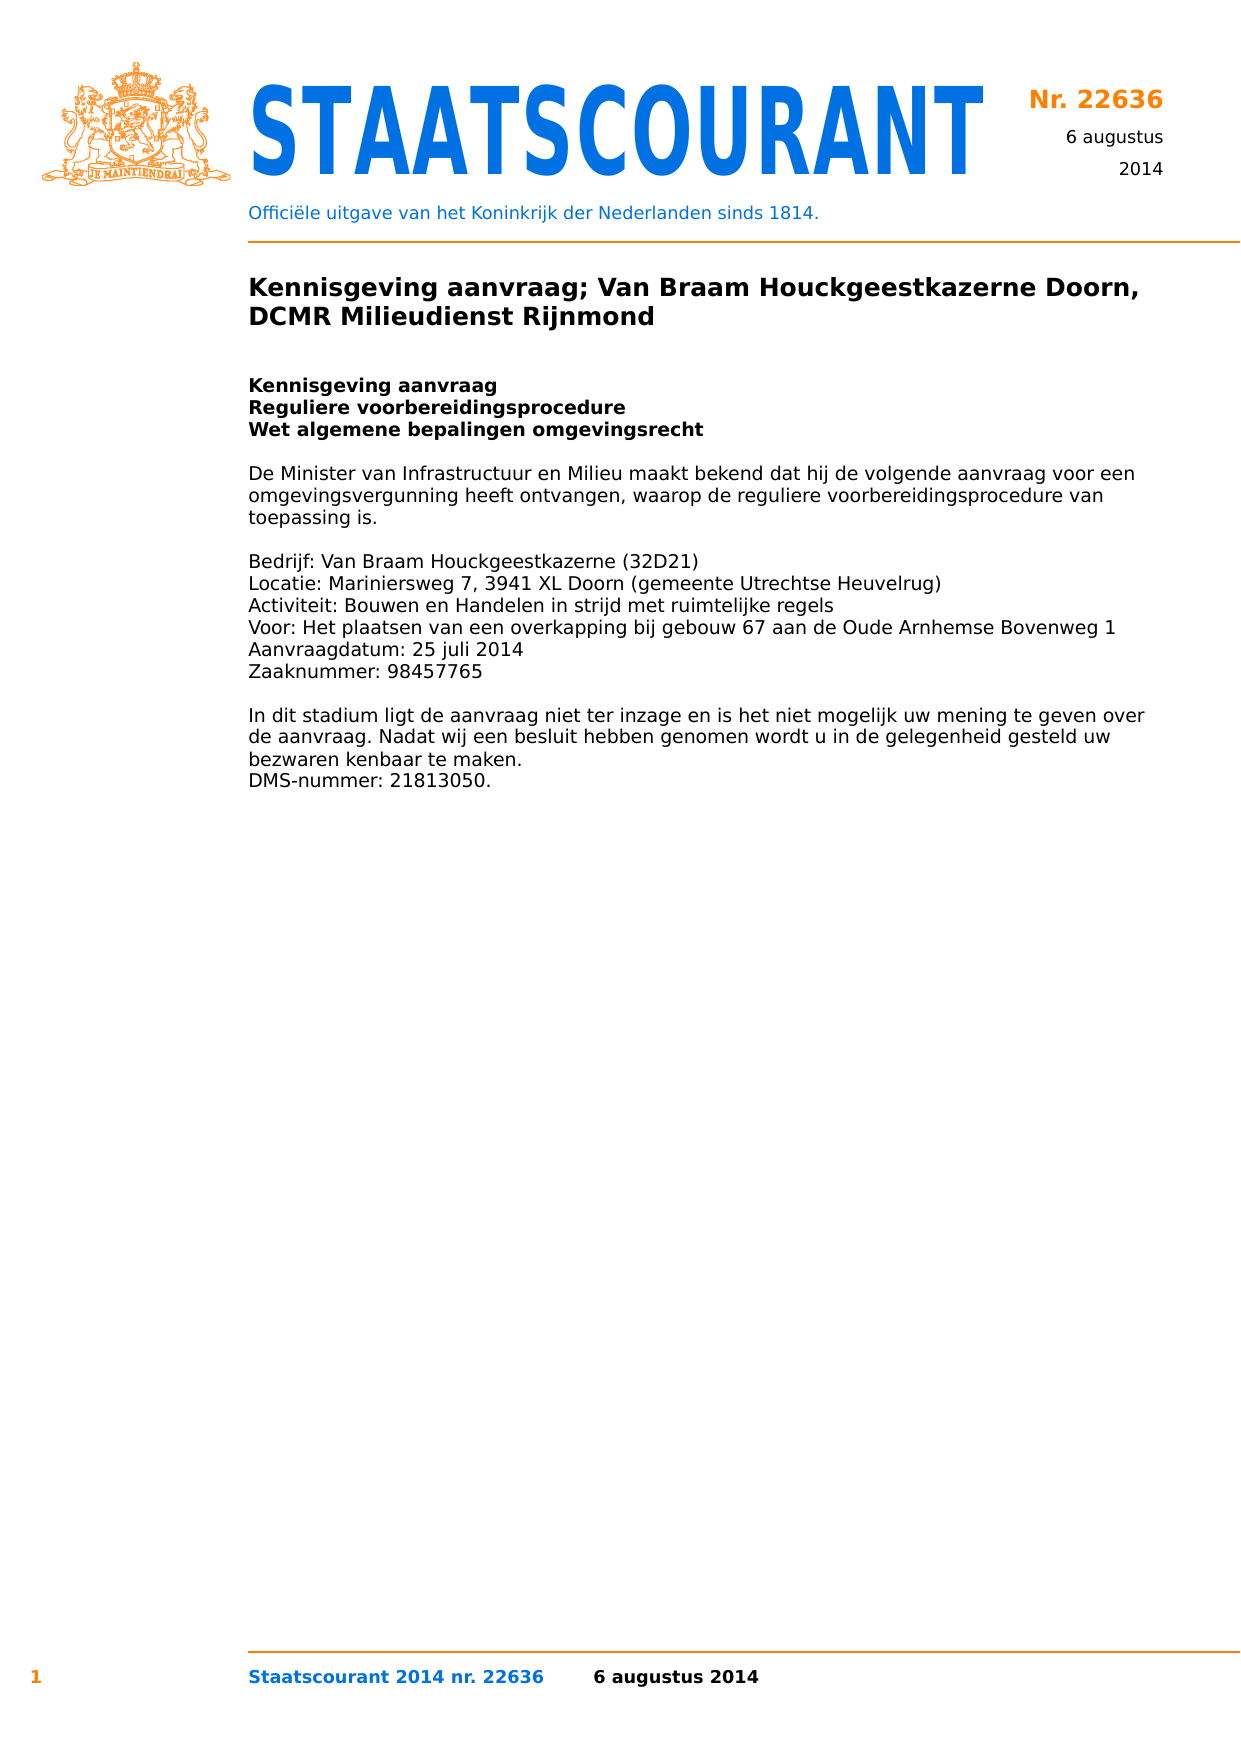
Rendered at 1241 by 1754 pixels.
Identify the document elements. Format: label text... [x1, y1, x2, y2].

table_header STAATSCOURANT [248, 62, 998, 203]
text Reguliere voorbereidingsprocedure [248, 397, 1163, 419]
text De Minister van Infrastructuur en Milieu maakt bekend dat hij de volgende aanvraag voor een omgevingsvergunning heeft ontvangen, waarop de reguliere voorbereidingsprocedure van toepassing is. [248, 463, 1163, 529]
table_cell Officiële uitgave van het Koninkrijk der Nederlanden sinds 1814. [248, 203, 1240, 241]
picture [41, 62, 231, 186]
text Kennisgeving aanvraag [248, 375, 1163, 397]
text DMS-nummer: 21813050. [248, 770, 1163, 792]
text Zaaknummer: 98457765 [248, 661, 1163, 683]
text Voor: Het plaatsen van een overkapping bij gebouw 67 aan de Oude Arnhemse Bovenweg 1 [248, 617, 1163, 639]
table_cell 2014 [998, 153, 1240, 203]
text Bedrijf: Van Braam Houckgeestkazerne (32D21) [248, 551, 1163, 573]
table_header Nr. 22636 [998, 62, 1240, 121]
text Aanvraagdatum: 25 juli 2014 [248, 639, 1163, 661]
text Activiteit: Bouwen en Handelen in strijd met ruimtelijke regels [248, 595, 1163, 617]
text Locatie: Mariniersweg 7, 3941 XL Doorn (gemeente Utrechtse Heuvelrug) [248, 573, 1163, 595]
table_header [25, 62, 248, 241]
text Wet algemene bepalingen omgevingsrecht [248, 419, 1163, 441]
text In dit stadium ligt de aanvraag niet ter inzage en is het niet mogelijk uw mening te geven over de aanvraag. Nadat wij een besluit hebben genomen wordt u in de gelegenheid gesteld uw bezwaren kenbaar te maken. [248, 704, 1163, 770]
table_cell 6 augustus [998, 121, 1240, 153]
subtitle Kennisgeving aanvraag; Van Braam Houckgeestkazerne Doorn, DCMR Milieudienst Rijnmond [248, 273, 1163, 331]
